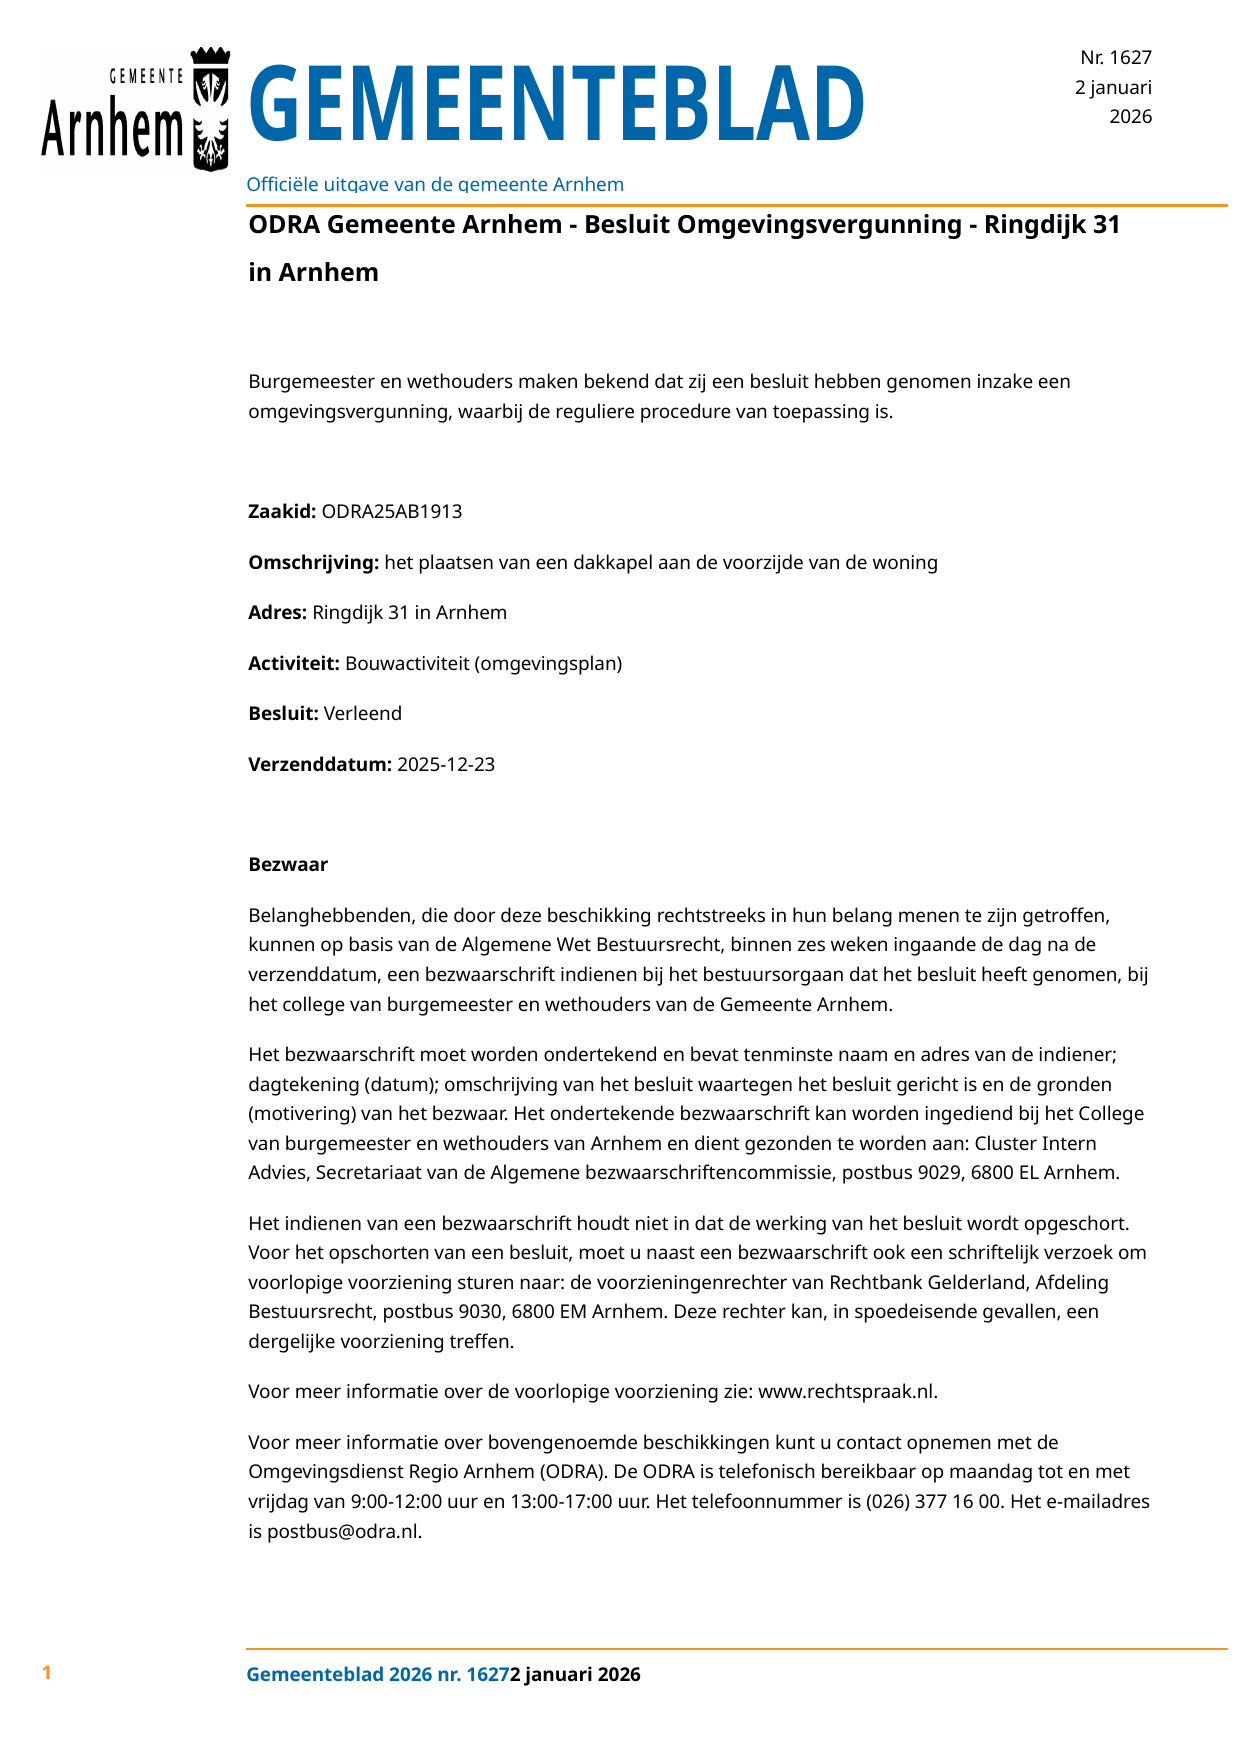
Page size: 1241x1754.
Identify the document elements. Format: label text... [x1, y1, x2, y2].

text Voor meer informatie over bovengenoemde beschikkingen kunt u contact opnemen met de Omgevingsdienst Regio Arnhem (ODRA). De ODRA is telefonisch bereikbaar op maandag tot en met vrijdag van 9:00-12:00 uur en 13:00-17:00 uur. Het telefoonnummer is (026) 377 16 00. Het e-mailadres is postbus@odra.nl. [248, 1429, 1152, 1544]
text ODRA Gemeente Arnhem - Besluit Omgevingsvergunning - Ringdijk 31 in Arnhem [248, 207, 1152, 288]
text Het indienen van een bezwaarschrift houdt niet in dat de werking van het besluit wordt opgeschort. Voor het opschorten van een besluit, moet u naast een bezwaarschrift ook een schriftelijk verzoek om voorlopige voorziening sturen naar: de voorzieningenrechter van Rechtbank Gelderland, Afdeling Bestuursrecht, postbus 9030, 6800 EM Arnhem. Deze rechter kan, in spoedeisende gevallen, een dergelijke voorziening treffen. [248, 1210, 1152, 1354]
text Zaakid: ODRA25AB1913 [248, 499, 1152, 524]
text Het bezwaarschrift moet worden ondertekend en bevat tenminste naam en adres van de indiener; dagtekening (datum); omschrijving van het besluit waartegen het besluit gericht is en de gronden (motivering) van het bezwaar. Het ondertekende bezwaarschrift kan worden ingediend bij het College van burgemeester en wethouders van Arnhem en dient gezonden te worden aan: Cluster Intern Advies, Secretariaat van de Algemene bezwaarschriftencommissie, postbus 9029, 6800 EL Arnhem. [248, 1041, 1152, 1185]
picture [41, 47, 231, 172]
text Omschrijving: het plaatsen van een dakkapel aan de voorzijde van de woning [248, 549, 1152, 575]
text Besluit: Verleend [248, 700, 1152, 726]
text Bezwaar [248, 852, 1152, 877]
text Verzenddatum: 2025-12-23 [248, 751, 1152, 777]
text Belanghebbenden, die door deze beschikking rechtstreeks in hun belang menen te zijn getroffen, kunnen op basis van de Algemene Wet Bestuursrecht, binnen zes weken ingaande de dag na de verzenddatum, een bezwaarschrift indienen bij het bestuursorgaan dat het besluit heeft genomen, bij het college van burgemeester en wethouders van de Gemeente Arnhem. [248, 902, 1152, 1017]
text Voor meer informatie over de voorlopige voorziening zie: www.rechtspraak.nl. [248, 1379, 1152, 1404]
text Adres: Ringdijk 31 in Arnhem [248, 599, 1152, 625]
text Burgemeester en wethouders maken bekend dat zij een besluit hebben genomen inzake een omgevingsvergunning, waarbij de reguliere procedure van toepassing is. [248, 368, 1152, 424]
text Activiteit: Bouwactiviteit (omgevingsplan) [248, 650, 1152, 676]
